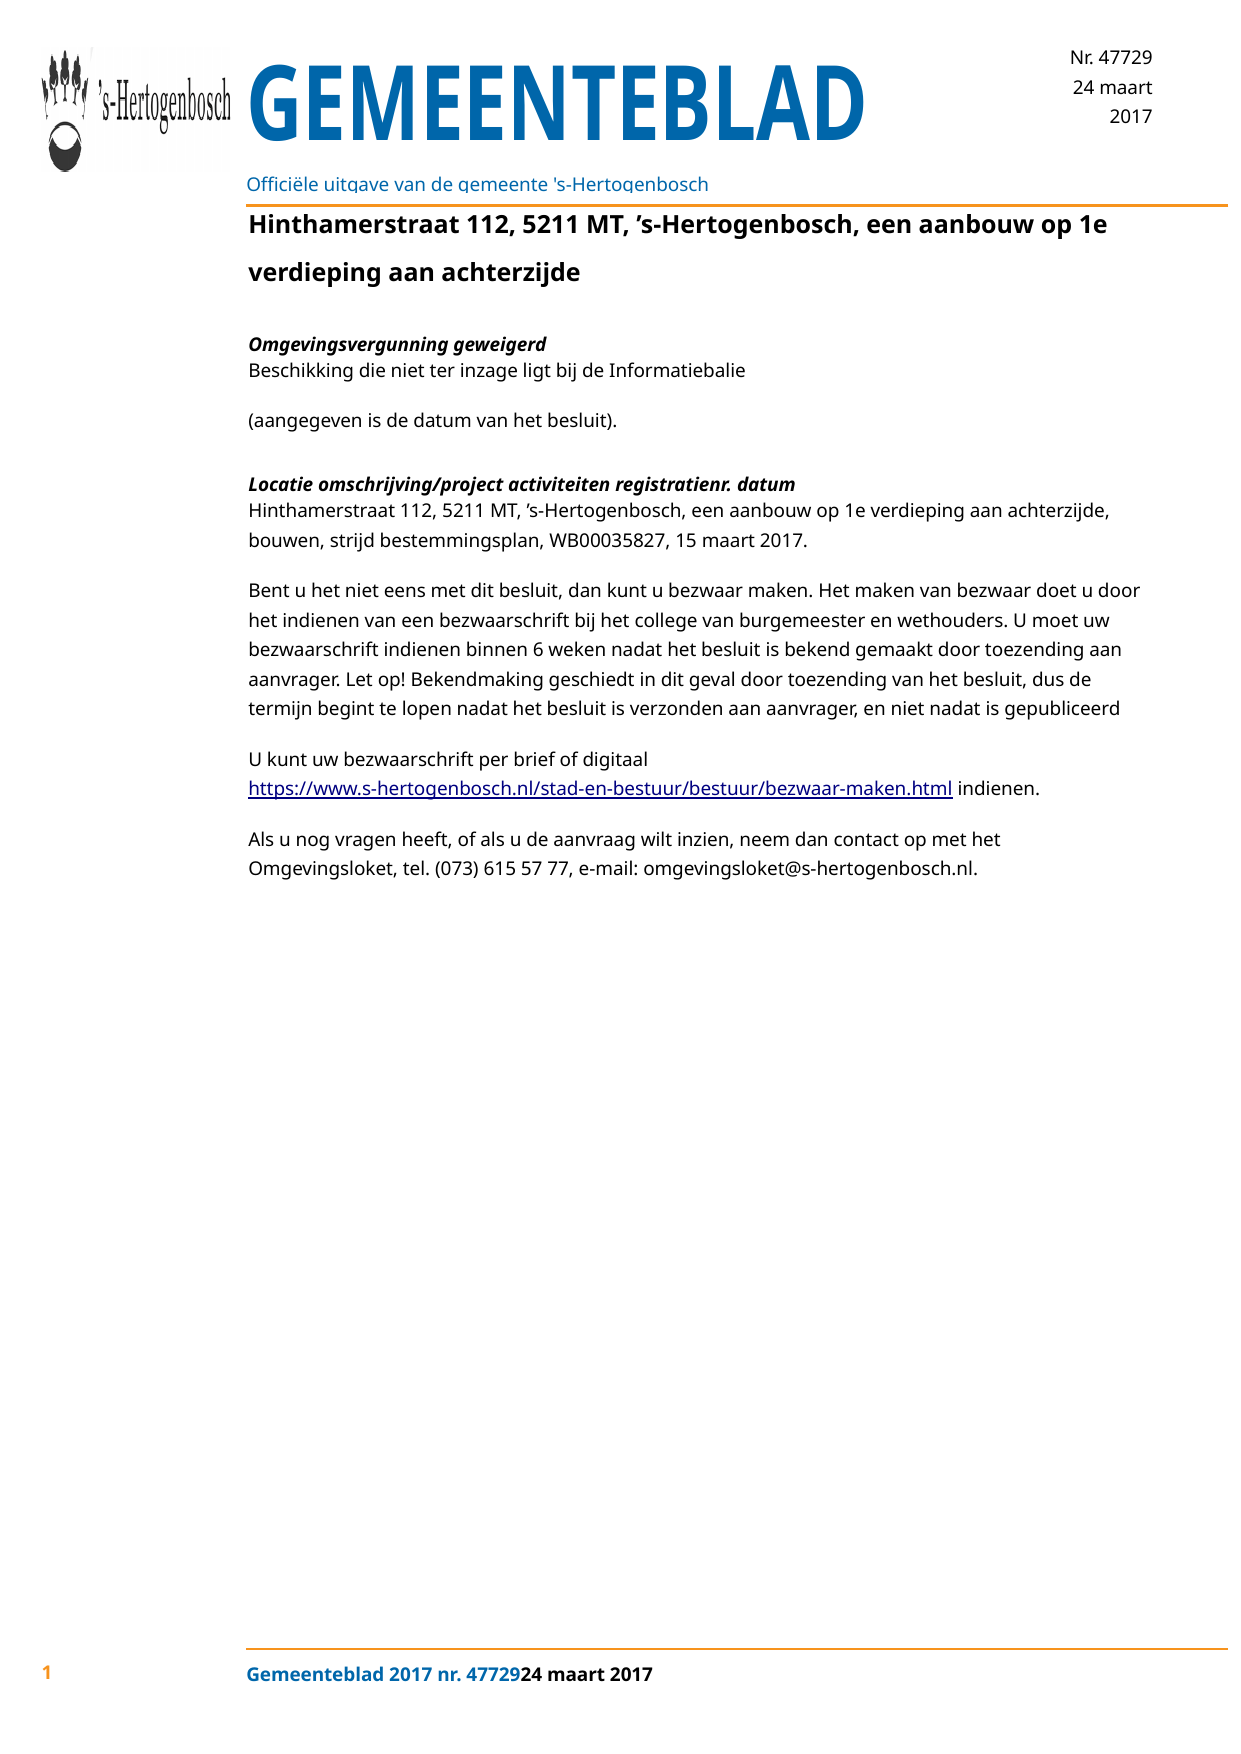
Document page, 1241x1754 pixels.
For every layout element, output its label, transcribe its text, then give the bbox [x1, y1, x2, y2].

text Bent u het niet eens met dit besluit, dan kunt u bezwaar maken. Het maken van bezwaar doet u door het indienen van een bezwaarschrift bij het college van burgemeester en wethouders. U moet uw bezwaarschrift indienen binnen 6 weken nadat het besluit is bekend gemaakt door toezending aan aanvrager. Let op! Bekendmaking geschiedt in dit geval door toezending van het besluit, dus de termijn begint te lopen nadat het besluit is verzonden aan aanvrager, en niet nadat is gepubliceerd [248, 577, 1152, 721]
text Hinthamerstraat 112, 5211 MT, ’s-Hertogenbosch, een aanbouw op 1e verdieping aan achterzijde, bouwen, strijd bestemmingsplan, WB00035827, 15 maart 2017. [248, 497, 1152, 553]
text Locatie omschrijving/project activiteiten registratienr. datum [248, 472, 1152, 497]
text Als u nog vragen heeft, of als u de aanvraag wilt inzien, neem dan contact op met het Omgevingsloket, tel. (073) 615 57 77, e-mail: omgevingsloket@s-hertogenbosch.nl. [248, 826, 1152, 881]
text Beschikking die niet ter inzage ligt bij de Informatiebalie [248, 357, 1152, 383]
text Omgevingsvergunning geweigerd [248, 331, 1152, 357]
text (aangegeven is de datum van het besluit). [248, 408, 1152, 433]
text Hinthamerstraat 112, 5211 MT, ’s-Hertogenbosch, een aanbouw op 1e verdieping aan achterzijde [248, 207, 1152, 288]
picture [41, 47, 231, 172]
text U kunt uw bezwaarschrift per brief of digitaal https://www.s-hertogenbosch.nl/stad-en-bestuur/bestuur/bezwaar-maken.html indienen. [248, 746, 1152, 801]
